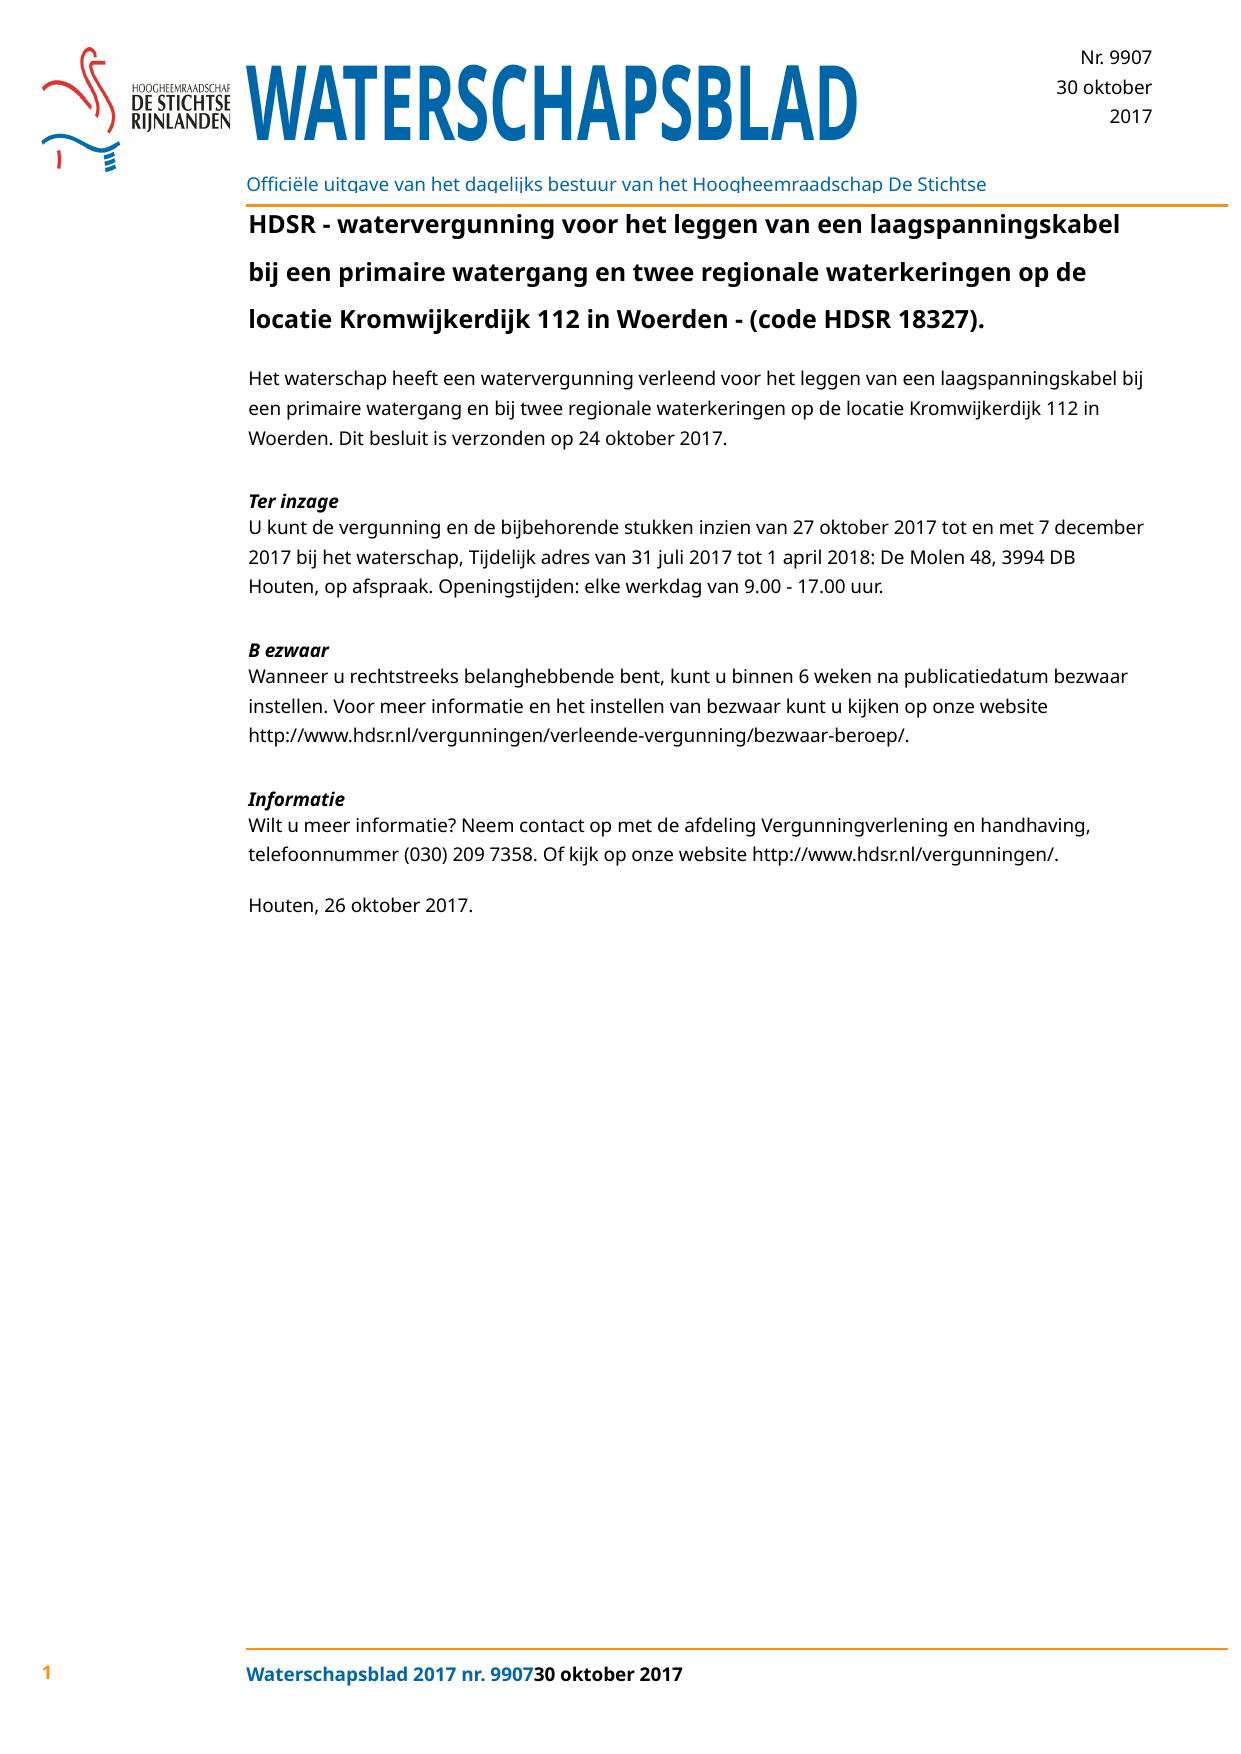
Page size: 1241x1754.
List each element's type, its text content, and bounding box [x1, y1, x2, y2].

text Ter inzage [248, 489, 1152, 514]
picture [41, 47, 231, 172]
text HDSR - watervergunning voor het leggen van een laagspanningskabel bij een primaire watergang en twee regionale waterkeringen op de locatie Kromwijkerdijk 112 in Woerden - (code HDSR 18327). [248, 207, 1152, 336]
text B ezwaar [248, 637, 1152, 663]
text Het waterschap heeft een watervergunning verleend voor het leggen van een laagspanningskabel bij een primaire watergang en bij twee regionale waterkeringen op de locatie Kromwijkerdijk 112 in Woerden. Dit besluit is verzonden op 24 oktober 2017. [248, 366, 1152, 450]
text Houten, 26 oktober 2017. [248, 892, 1152, 918]
text Informatie [248, 786, 1152, 812]
text U kunt de vergunning en de bijbehorende stukken inzien van 27 oktober 2017 tot en met 7 december 2017 bij het waterschap, Tijdelijk adres van 31 juli 2017 tot 1 april 2018: De Molen 48, 3994 DB Houten, op afspraak. Openingstijden: elke werkdag van 9.00 - 17.00 uur. [248, 514, 1152, 599]
text Wanneer u rechtstreeks belanghebbende bent, kunt u binnen 6 weken na publicatiedatum bezwaar instellen. Voor meer informatie en het instellen van bezwaar kunt u kijken op onze website http://www.hdsr.nl/vergunningen/verleende-vergunning/bezwaar-beroep/. [248, 663, 1152, 748]
text Wilt u meer informatie? Neem contact op met de afdeling Vergunningverlening en handhaving, telefoonnummer (030) 209 7358. Of kijk op onze website http://www.hdsr.nl/vergunningen/. [248, 812, 1152, 867]
